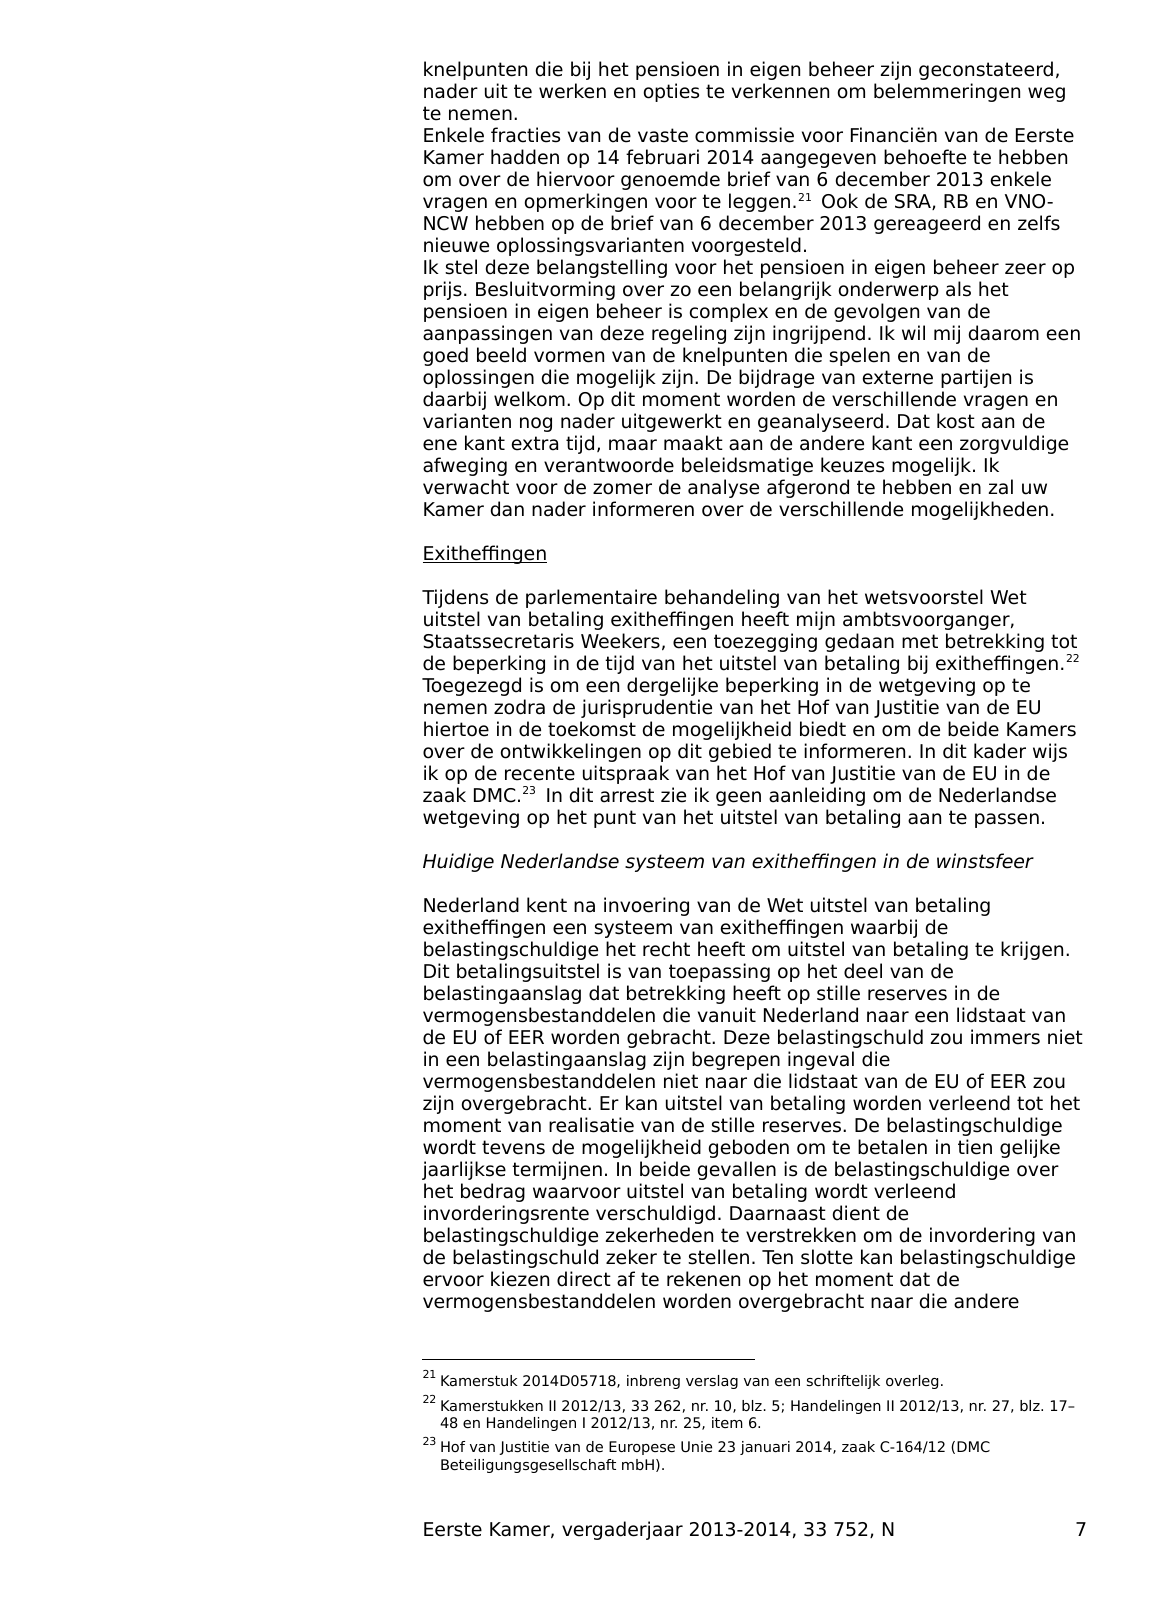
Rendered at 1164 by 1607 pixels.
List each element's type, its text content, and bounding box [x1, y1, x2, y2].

text knelpunten die bij het pensioen in eigen beheer zijn geconstateerd, nader uit te werken en opties te verkennen om belemmeringen weg te nemen. [422, 59, 1087, 125]
text Nederland kent na invoering van de Wet uitstel van betaling exitheffingen een systeem van exitheffingen waarbij de belastingschuldige het recht heeft om uitstel van betaling te krijgen. Dit betalingsuitstel is van toepassing op het deel van de belastingaanslag dat betrekking heeft op stille reserves in de vermogensbestanddelen die vanuit Nederland naar een lidstaat van de EU of EER worden gebracht. Deze belastingschuld zou immers niet in een belastingaanslag zijn begrepen ingeval die vermogensbestanddelen niet naar die lidstaat van de EU of EER zou zijn overgebracht. Er kan uitstel van betaling worden verleend tot het moment van realisatie van de stille reserves. De belastingschuldige wordt tevens de mogelijkheid geboden om te betalen in tien gelijke jaarlijkse termijnen. In beide gevallen is de belastingschuldige over het bedrag waarvoor uitstel van betaling wordt verleend invorderingsrente verschuldigd. Daarnaast dient de belastingschuldige zekerheden te verstrekken om de invordering van de belastingschuld zeker te stellen. Ten slotte kan belastingschuldige ervoor kiezen direct af te rekenen op het moment dat de vermogensbestanddelen worden overgebracht naar die andere [422, 895, 1087, 1313]
text Hof van Justitie van de Europese Unie 23 januari 2014, zaak C-164/12 (DMC Beteiligungsgesellschaft mbH). [422, 1435, 1087, 1474]
subtitle Exitheffingen [422, 543, 1087, 565]
subtitle Huidige Nederlandse systeem van exitheffingen in de winstsfeer [422, 851, 1087, 873]
text Tijdens de parlementaire behandeling van het wetsvoorstel Wet uitstel van betaling exitheffingen heeft mijn ambtsvoorganger, Staatssecretaris Weekers, een toezegging gedaan met betrekking tot de beperking in de tijd van het uitstel van betaling bij exitheffingen. Toegezegd is om een dergelijke beperking in de wetgeving op te nemen zodra de jurisprudentie van het Hof van Justitie van de EU hiertoe in de toekomst de mogelijkheid biedt en om de beide Kamers over de ontwikkelingen op dit gebied te informeren. In dit kader wijs ik op de recente uitspraak van het Hof van Justitie van de EU in de zaak DMC. In dit arrest zie ik geen aanleiding om de Nederlandse wetgeving op het punt van het uitstel van betaling aan te passen. [422, 587, 1087, 829]
text Kamerstuk 2014D05718, inbreng verslag van een schriftelijk overleg. [422, 1368, 1087, 1391]
text Kamerstukken II 2012/13, 33 262, nr. 10, blz. 5; Handelingen II 2012/13, nr. 27, blz. 17–48 en Handelingen I 2012/13, nr. 25, item 6. [422, 1393, 1087, 1432]
text Ik stel deze belangstelling voor het pensioen in eigen beheer zeer op prijs. Besluitvorming over zo een belangrijk onderwerp als het pensioen in eigen beheer is complex en de gevolgen van de aanpassingen van deze regeling zijn ingrijpend. Ik wil mij daarom een goed beeld vormen van de knelpunten die spelen en van de oplossingen die mogelijk zijn. De bijdrage van externe partijen is daarbij welkom. Op dit moment worden de verschillende vragen en varianten nog nader uitgewerkt en geanalyseerd. Dat kost aan de ene kant extra tijd, maar maakt aan de andere kant een zorgvuldige afweging en verantwoorde beleidsmatige keuzes mogelijk. Ik verwacht voor de zomer de analyse afgerond te hebben en zal uw Kamer dan nader informeren over de verschillende mogelijkheden. [422, 257, 1087, 521]
text Enkele fracties van de vaste commissie voor Financiën van de Eerste Kamer hadden op 14 februari 2014 aangegeven behoefte te hebben om over de hiervoor genoemde brief van 6 december 2013 enkele vragen en opmerkingen voor te leggen. Ook de SRA, RB en VNO-NCW hebben op de brief van 6 december 2013 gereageerd en zelfs nieuwe oplossingsvarianten voorgesteld. [422, 125, 1087, 257]
